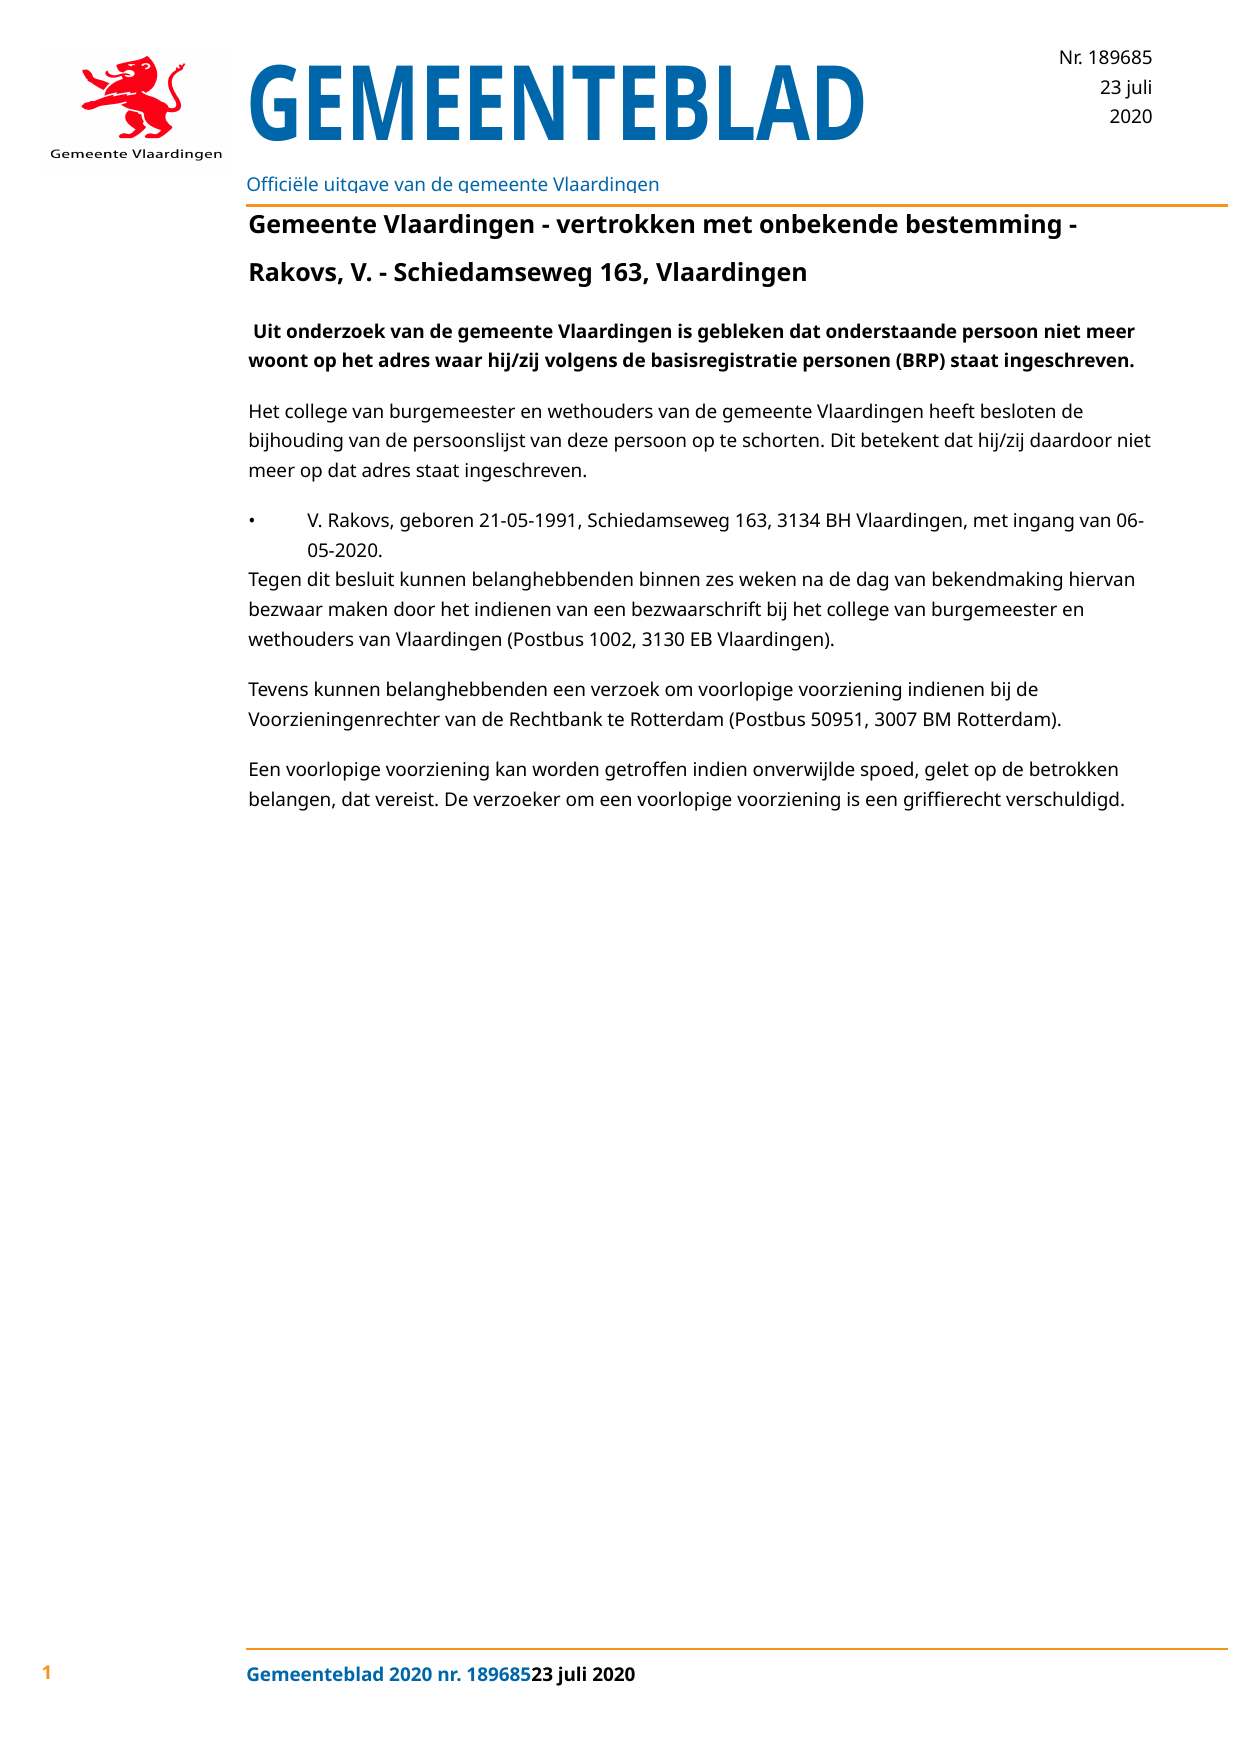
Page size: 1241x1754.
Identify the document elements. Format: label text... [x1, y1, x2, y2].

list V. Rakovs, geboren 21-05-1991, Schiedamseweg 163, 3134 BH Vlaardingen, met ingang van 06-05-2020. [248, 507, 1152, 563]
text Gemeente Vlaardingen - vertrokken met onbekende bestemming - Rakovs, V. - Schiedamseweg 163, Vlaardingen [248, 207, 1152, 288]
text Tevens kunnen belanghebbenden een verzoek om voorlopige voorziening indienen bij de Voorzieningenrechter van de Rechtbank te Rotterdam (Postbus 50951, 3007 BM Rotterdam). [248, 676, 1152, 732]
text Tegen dit besluit kunnen belanghebbenden binnen zes weken na de dag van bekendmaking hiervan bezwaar maken door het indienen van een bezwaarschrift bij het college van burgemeester en wethouders van Vlaardingen (Postbus 1002, 3130 EB Vlaardingen). [248, 567, 1152, 652]
text Uit onderzoek van de gemeente Vlaardingen is gebleken dat onderstaande persoon niet meer woont op het adres waar hij/zij volgens de basisregistratie personen (BRP) staat ingeschreven. [248, 318, 1152, 373]
picture [41, 47, 231, 172]
text Een voorlopige voorziening kan worden getroffen indien onverwijlde spoed, gelet op de betrokken belangen, dat vereist. De verzoeker om een voorlopige voorziening is een griffierecht verschuldigd. [248, 756, 1152, 812]
text Het college van burgemeester en wethouders van de gemeente Vlaardingen heeft besloten de bijhouding van de persoonslijst van deze persoon op te schorten. Dit betekent dat hij/zij daardoor niet meer op dat adres staat ingeschreven. [248, 398, 1152, 483]
